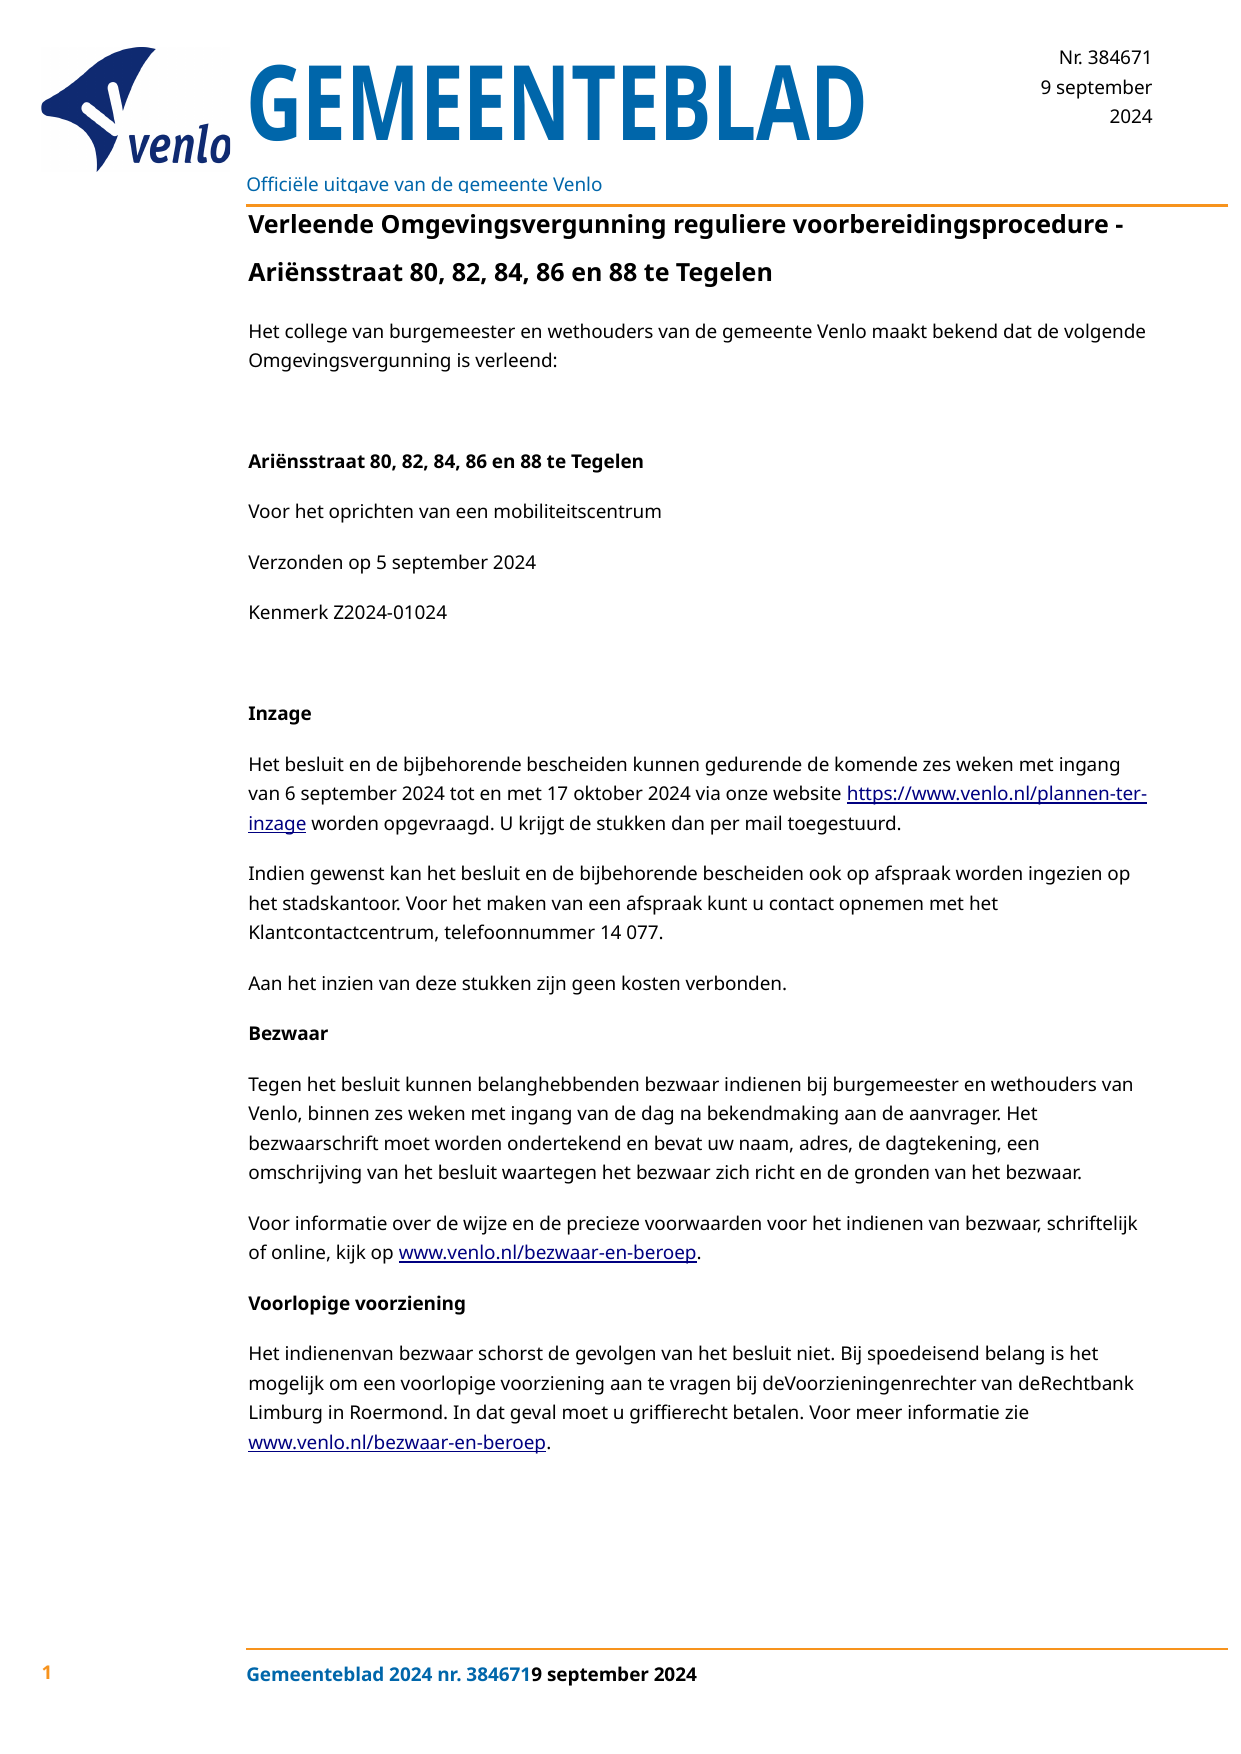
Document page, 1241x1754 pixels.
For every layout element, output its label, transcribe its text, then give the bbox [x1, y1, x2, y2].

picture [41, 47, 231, 172]
text Kenmerk Z2024-01024 [248, 599, 1152, 625]
text Verleende Omgevingsvergunning reguliere voorbereidingsprocedure - Ariënsstraat 80, 82, 84, 86 en 88 te Tegelen [248, 207, 1152, 288]
text Het indienenvan bezwaar schorst de gevolgen van het besluit niet. Bij spoedeisend belang is het mogelijk om een voorlopige voorziening aan te vragen bij deVoorzieningenrechter van deRechtbank Limburg in Roermond. In dat geval moet u griffierecht betalen. Voor meer informatie zie www.venlo.nl/bezwaar-en-beroep. [248, 1340, 1152, 1455]
text Inzage [248, 700, 1152, 726]
text Aan het inzien van deze stukken zijn geen kosten verbonden. [248, 970, 1152, 996]
text Het college van burgemeester en wethouders van de gemeente Venlo maakt bekend dat de volgende Omgevingsvergunning is verleend: [248, 318, 1152, 373]
text Voorlopige voorziening [248, 1290, 1152, 1316]
text Voor het oprichten van een mobiliteitscentrum [248, 499, 1152, 524]
text Voor informatie over de wijze en de precieze voorwaarden voor het indienen van bezwaar, schriftelijk of online, kijk op www.venlo.nl/bezwaar-en-beroep. [248, 1210, 1152, 1265]
text Bezwaar [248, 1020, 1152, 1046]
text Tegen het besluit kunnen belanghebbenden bezwaar indienen bij burgemeester en wethouders van Venlo, binnen zes weken met ingang van de dag na bekendmaking aan de aanvrager. Het bezwaarschrift moet worden ondertekend en bevat uw naam, adres, de dagtekening, een omschrijving van het besluit waartegen het bezwaar zich richt en de gronden van het bezwaar. [248, 1071, 1152, 1185]
text Ariënsstraat 80, 82, 84, 86 en 88 te Tegelen [248, 448, 1152, 474]
text Indien gewenst kan het besluit en de bijbehorende bescheiden ook op afspraak worden ingezien op het stadskantoor. Voor het maken van een afspraak kunt u contact opnemen met het Klantcontactcentrum, telefoonnummer 14 077. [248, 860, 1152, 945]
text Verzonden op 5 september 2024 [248, 549, 1152, 575]
text Het besluit en de bijbehorende bescheiden kunnen gedurende de komende zes weken met ingang van 6 september 2024 tot en met 17 oktober 2024 via onze website https://www.venlo.nl/plannen-ter-inzage worden opgevraagd. U krijgt de stukken dan per mail toegestuurd. [248, 751, 1152, 836]
